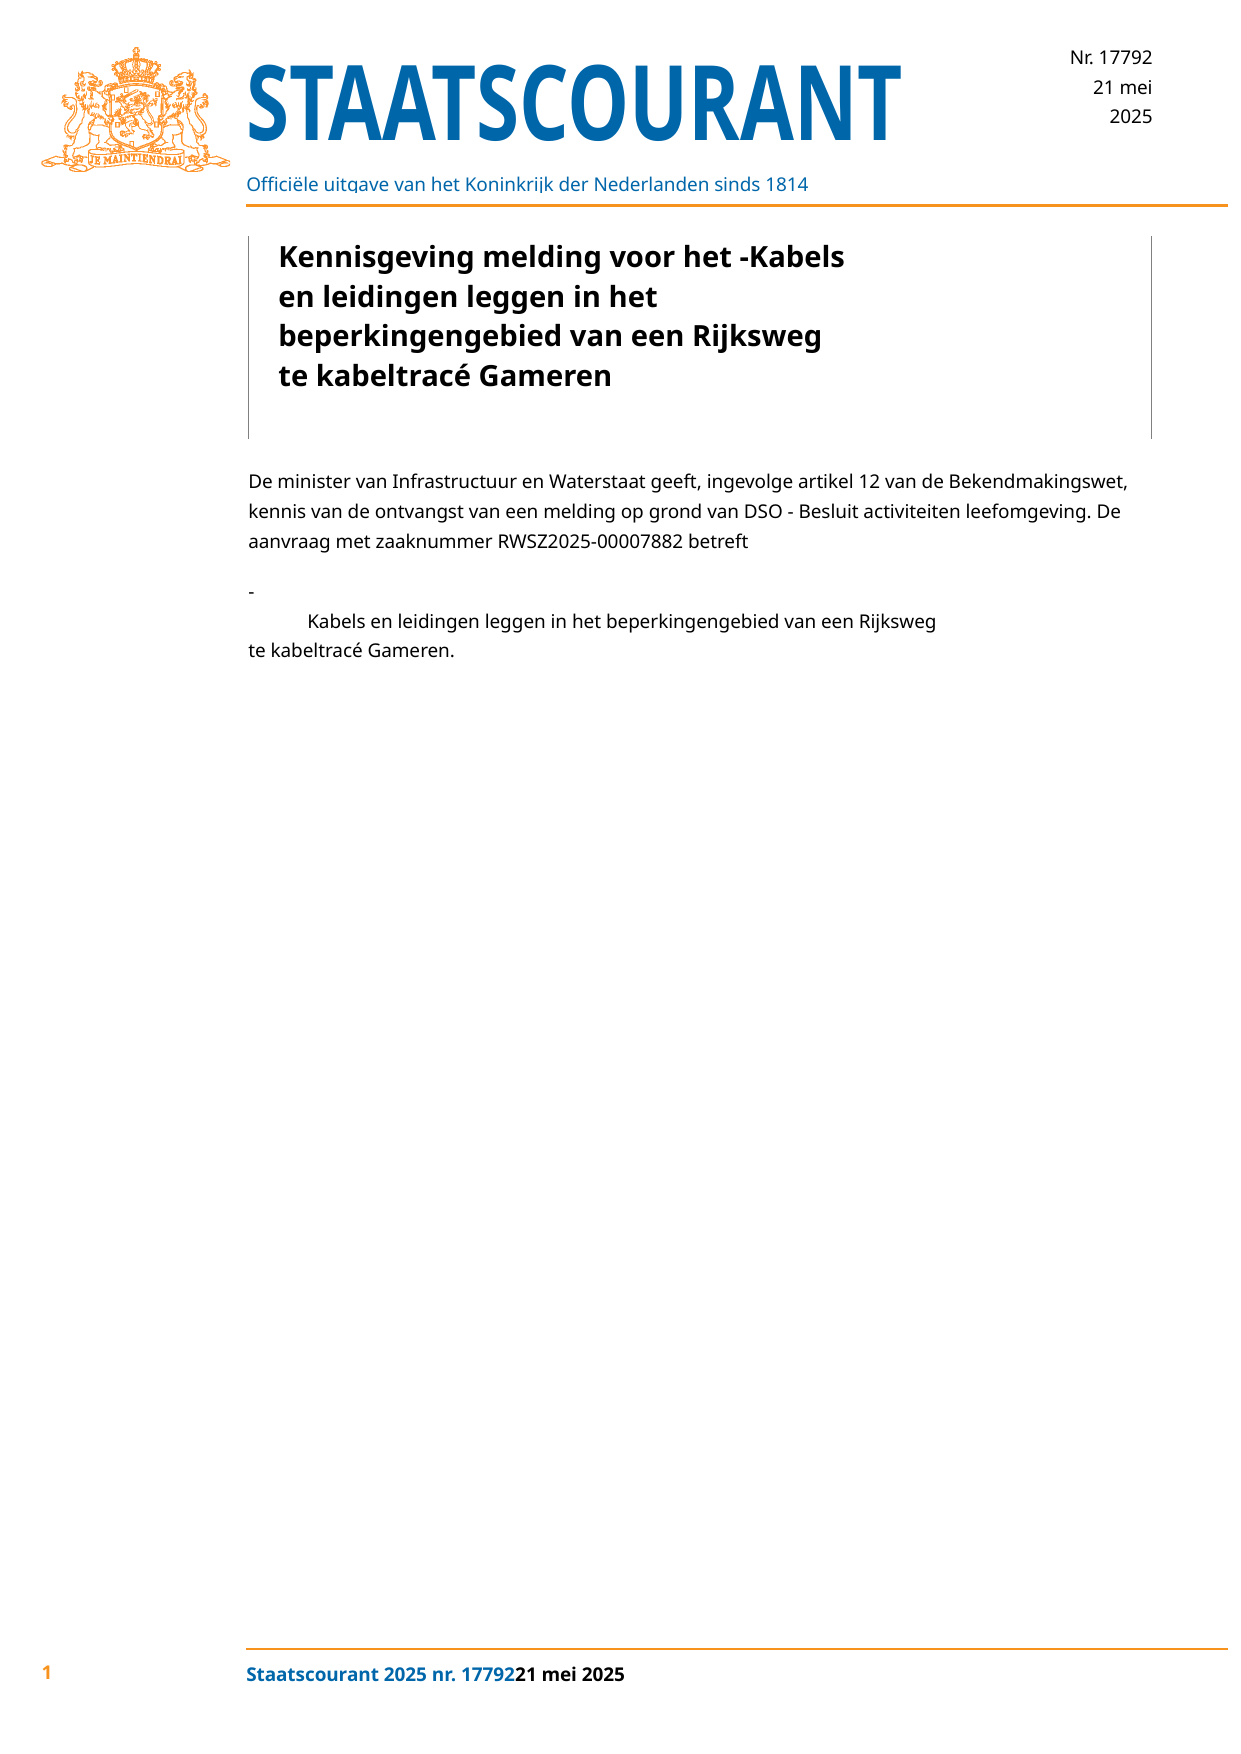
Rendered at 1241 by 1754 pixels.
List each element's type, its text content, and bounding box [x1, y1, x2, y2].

table_header [1090, 236, 1151, 413]
table_header Kennisgeving melding voor het -Kabels en leidingen leggen in het beperkingengebied van een Rijksweg te kabeltracé Gameren [249, 236, 850, 439]
text te kabeltracé Gameren. [248, 637, 1152, 663]
table_header [850, 414, 1151, 439]
picture [41, 47, 231, 172]
picture [912, 236, 1090, 414]
list Kabels en leidingen leggen in het beperkingengebied van een Rijksweg [248, 608, 1152, 633]
text De minister van Infrastructuur en Waterstaat geeft, ingevolge artikel 12 van de Bekendmakingswet, kennis van de ontvangst van een melding op grond van DSO - Besluit activiteiten leefomgeving. De aanvraag met zaaknummer RWSZ2025-00007882 betreft [248, 469, 1152, 553]
table_header [850, 236, 912, 413]
